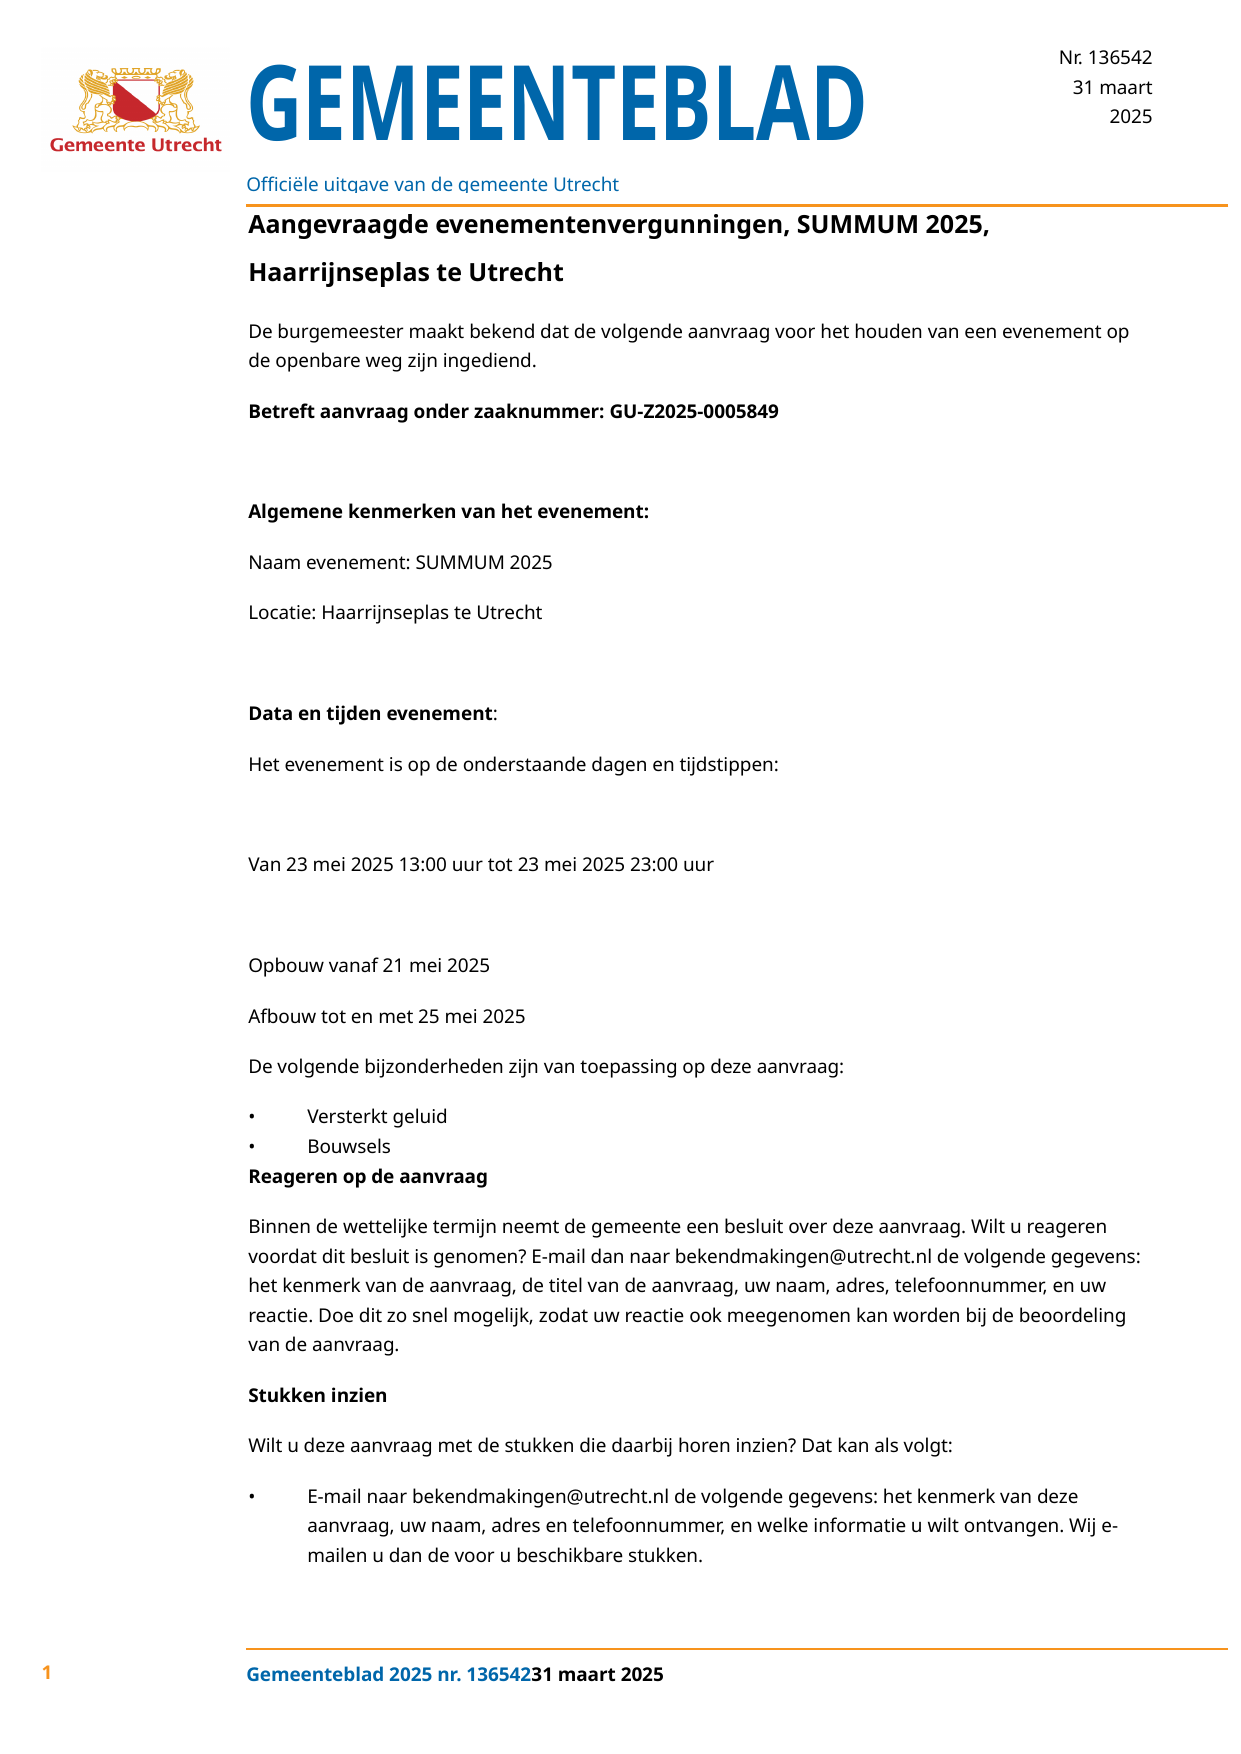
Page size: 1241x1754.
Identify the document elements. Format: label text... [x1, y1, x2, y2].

text Opbouw vanaf 21 mei 2025 [248, 952, 1152, 978]
text Afbouw tot en met 25 mei 2025 [248, 1003, 1152, 1029]
text Reageren op de aanvraag [248, 1163, 1152, 1189]
list E-mail naar bekendmakingen@utrecht.nl de volgende gegevens: het kenmerk van deze aanvraag, uw naam, adres en telefoonnummer, en welke informatie u wilt ontvangen. Wij e-mailen u dan de voor u beschikbare stukken. [248, 1483, 1152, 1568]
text Data en tijden evenement: [248, 700, 1152, 726]
text Algemene kenmerken van het evenement: [248, 499, 1152, 524]
text Het evenement is op de onderstaande dagen en tijdstippen: [248, 751, 1152, 777]
text Aangevraagde evenementenvergunningen, SUMMUM 2025, Haarrijnseplas te Utrecht [248, 207, 1152, 288]
text Wilt u deze aanvraag met de stukken die daarbij horen inzien? Dat kan als volgt: [248, 1432, 1152, 1458]
text De volgende bijzonderheden zijn van toepassing op deze aanvraag: [248, 1053, 1152, 1079]
text Van 23 mei 2025 13:00 uur tot 23 mei 2025 23:00 uur [248, 852, 1152, 877]
text Binnen de wettelijke termijn neemt de gemeente een besluit over deze aanvraag. Wilt u reageren voordat dit besluit is genomen? E-mail dan naar bekendmakingen@utrecht.nl de volgende gegevens: het kenmerk van de aanvraag, de titel van de aanvraag, uw naam, adres, telefoonnummer, en uw reactie. Doe dit zo snel mogelijk, zodat uw reactie ook meegenomen kan worden bij de beoordeling van de aanvraag. [248, 1213, 1152, 1357]
text Stukken inzien [248, 1382, 1152, 1408]
picture [41, 47, 231, 172]
text De burgemeester maakt bekend dat de volgende aanvraag voor het houden van een evenement op de openbare weg zijn ingediend. [248, 318, 1152, 373]
text Locatie: Haarrijnseplas te Utrecht [248, 599, 1152, 625]
list Bouwsels [248, 1133, 1152, 1159]
text Naam evenement: SUMMUM 2025 [248, 549, 1152, 575]
list Versterkt geluid [248, 1104, 1152, 1129]
text Betreft aanvraag onder zaaknummer: GU-Z2025-0005849 [248, 398, 1152, 424]
